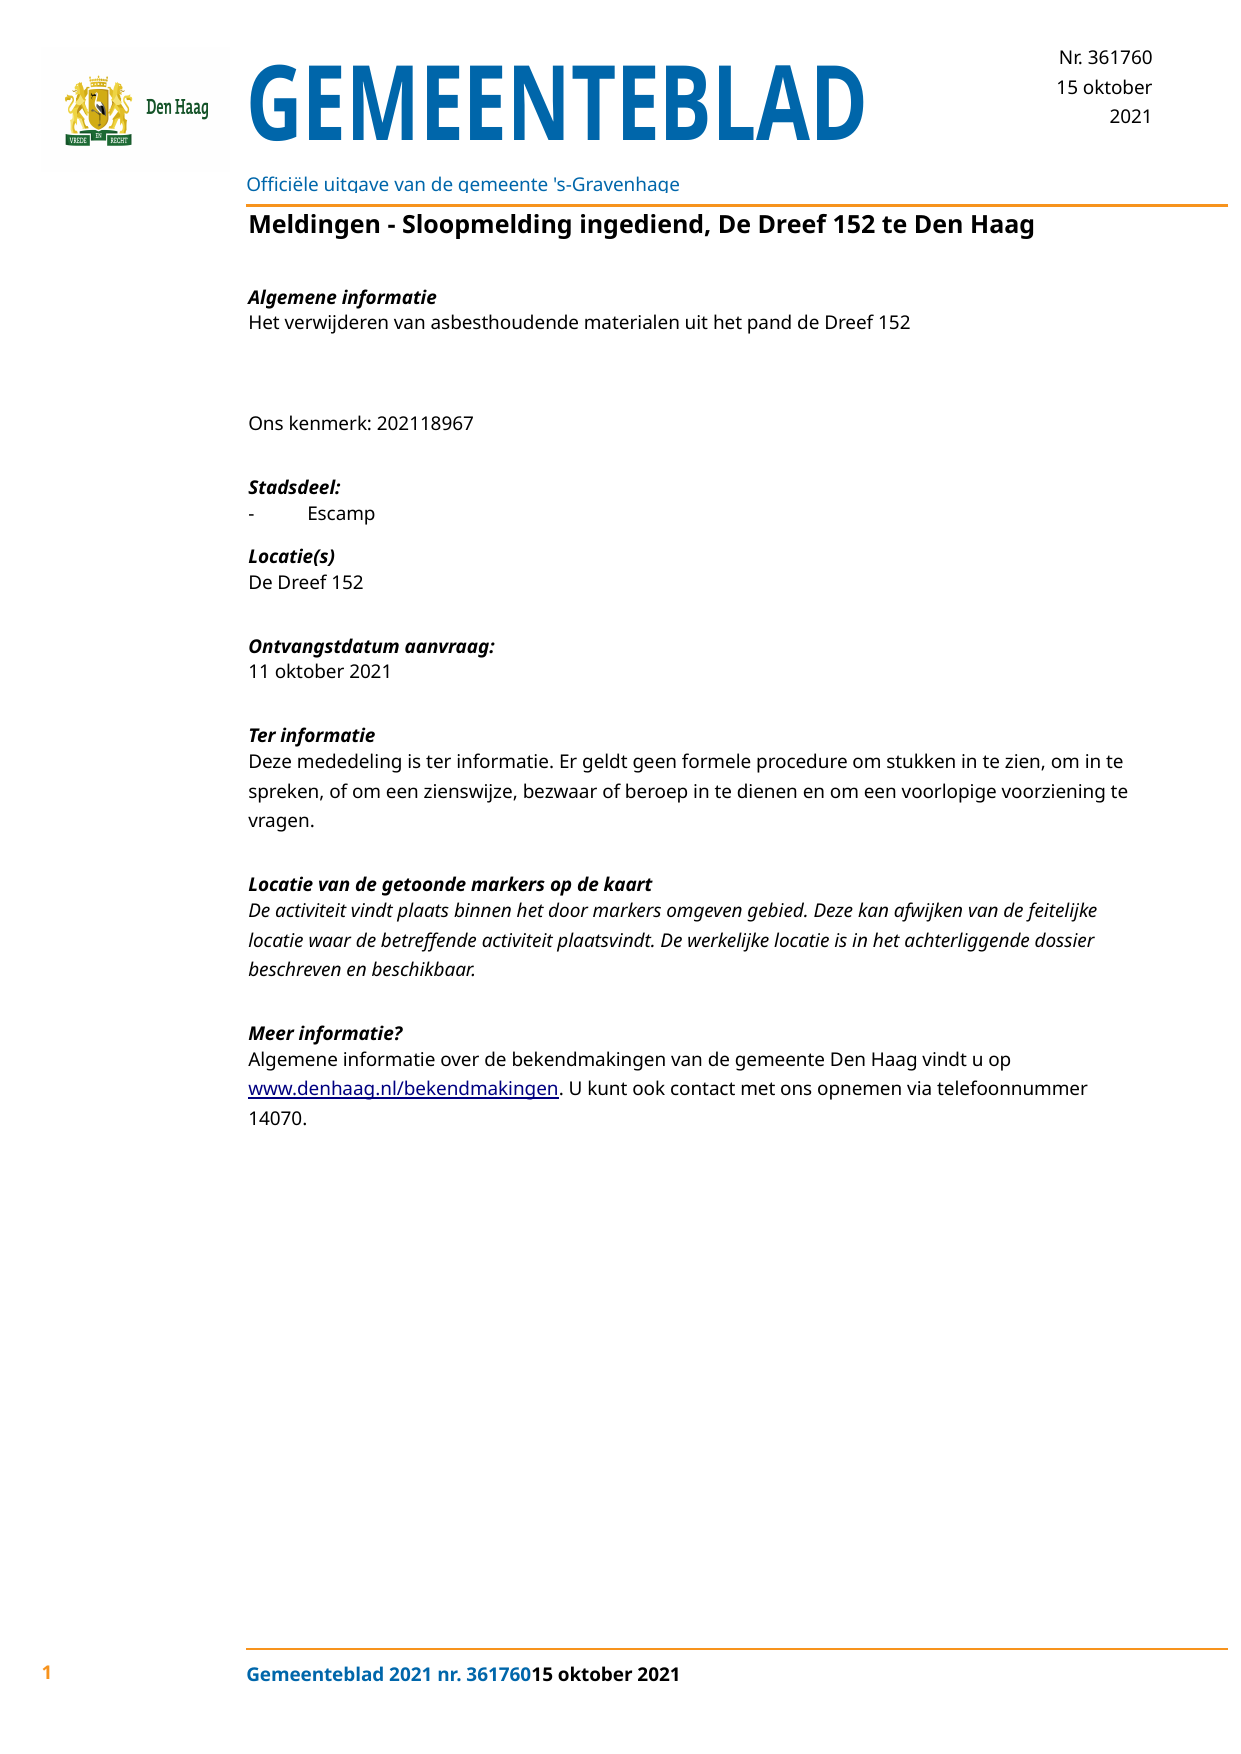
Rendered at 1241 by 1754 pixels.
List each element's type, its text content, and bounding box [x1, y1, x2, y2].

text Meldingen - Sloopmelding ingediend, De Dreef 152 te Den Haag [248, 207, 1152, 241]
text 11 oktober 2021 [248, 659, 1152, 684]
text De Dreef 152 [248, 569, 1152, 595]
text Stadsdeel: [248, 474, 1152, 500]
text Ons kenmerk: 202118967 [248, 410, 1152, 436]
text Deze mededeling is ter informatie. Er geldt geen formele procedure om stukken in te zien, om in te spreken, of om een zienswijze, bezwaar of beroep in te dienen en om een voorlopige voorziening te vragen. [248, 748, 1152, 833]
list Escamp [248, 500, 1152, 526]
text Meer informatie? [248, 1020, 1152, 1046]
text De activiteit vindt plaats binnen het door markers omgeven gebied. Deze kan afwijken van de feitelijke locatie waar de betreffende activiteit plaatsvindt. De werkelijke locatie is in het achterliggende dossier beschreven en beschikbaar. [248, 897, 1152, 982]
text Het verwijderen van asbesthoudende materialen uit het pand de Dreef 152 [248, 309, 1152, 335]
text Ontvangstdatum aanvraag: [248, 633, 1152, 659]
picture [41, 47, 231, 172]
text Locatie(s) [248, 543, 1152, 569]
text Algemene informatie over de bekendmakingen van de gemeente Den Haag vindt u op www.denhaag.nl/bekendmakingen. U kunt ook contact met ons opnemen via telefoonnummer 14070. [248, 1046, 1152, 1131]
text Ter informatie [248, 723, 1152, 748]
text Locatie van de getoonde markers op de kaart [248, 871, 1152, 897]
text Algemene informatie [248, 284, 1152, 309]
